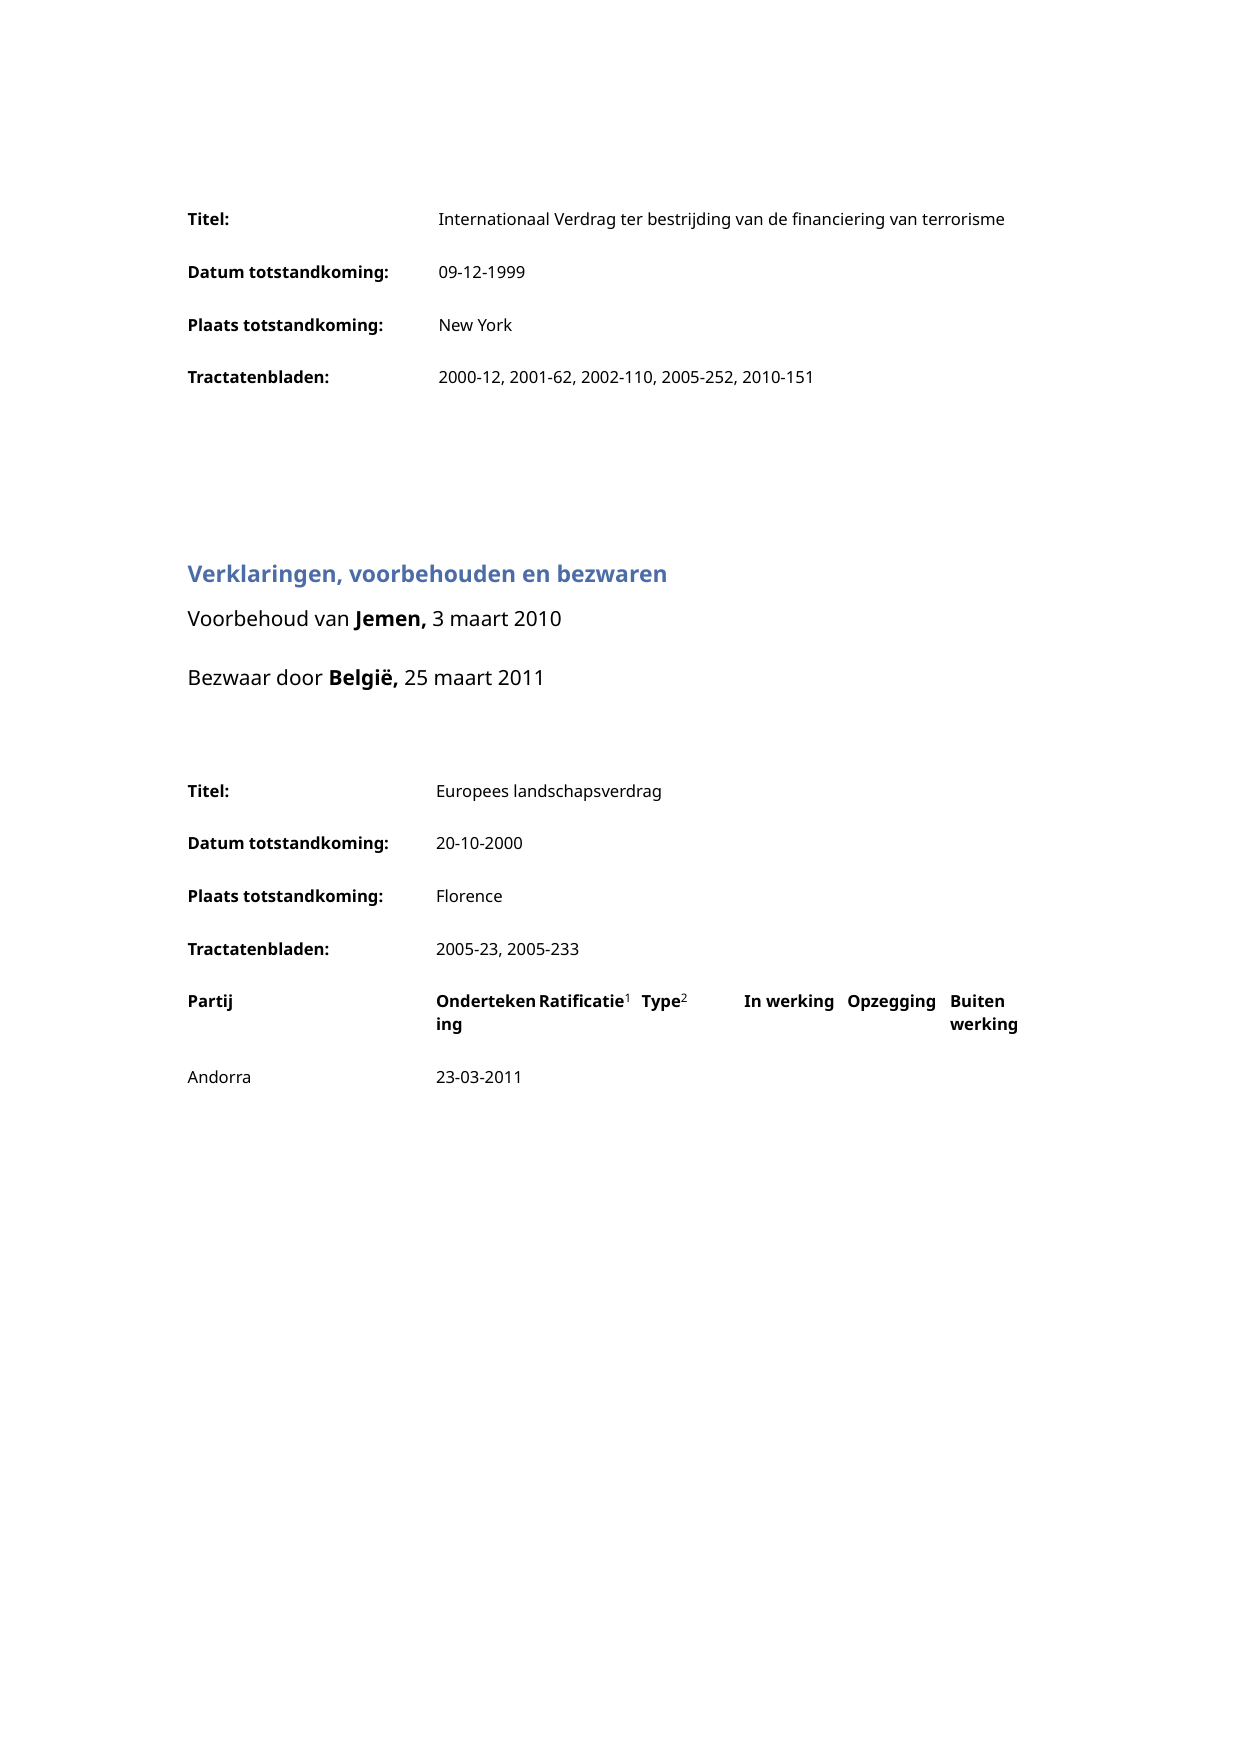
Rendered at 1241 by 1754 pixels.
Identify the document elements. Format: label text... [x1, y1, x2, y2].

table_cell Florence [436, 885, 1053, 937]
table_cell Datum totstandkoming: [188, 261, 438, 313]
table_cell Tractatenbladen: [188, 366, 438, 419]
table_cell Tractatenbladen: [188, 937, 436, 990]
table_header Titel: [188, 208, 438, 261]
table_cell New York [438, 313, 1053, 366]
table_cell 2000-12, 2001-62, 2002-110, 2005-252, 2010-151 [438, 366, 1053, 419]
table_cell [188, 419, 1053, 477]
table_cell Plaats totstandkoming: [188, 885, 436, 937]
table_cell Andorra [188, 1065, 436, 1124]
text Bezwaar door België, 25 maart 2011 [187, 663, 1053, 691]
table_cell In werking [744, 990, 847, 1065]
table_cell 2005-23, 2005-233 [436, 937, 1053, 990]
text Voorbehoud van Jemen, 3 maart 2010 [187, 604, 1053, 633]
table_header Internationaal Verdrag ter bestrijding van de financiering van terrorisme [438, 208, 1053, 261]
table_cell Ondertekening [436, 990, 539, 1065]
table_cell Datum totstandkoming: [188, 832, 436, 884]
table_cell Ratificatie1 [539, 990, 641, 1065]
table_cell [641, 1065, 744, 1124]
table_cell Partij [188, 990, 436, 1065]
table_header Europees landschapsverdrag [436, 779, 1053, 832]
table_cell [539, 1065, 641, 1124]
table_cell [950, 1065, 1053, 1124]
table_cell [847, 1065, 950, 1124]
table_cell 23-03-2011 [436, 1065, 539, 1124]
subtitle Verklaringen, voorbehouden en bezwaren [187, 558, 1053, 589]
table_cell 09-12-1999 [438, 261, 1053, 313]
table_cell Type2 [641, 990, 744, 1065]
table_cell [744, 1065, 847, 1124]
table_cell 20-10-2000 [436, 832, 1053, 884]
table_header Titel: [188, 779, 436, 832]
table_cell Buiten werking [950, 990, 1053, 1065]
table_cell Opzegging [847, 990, 950, 1065]
table_cell Plaats totstandkoming: [188, 313, 438, 366]
